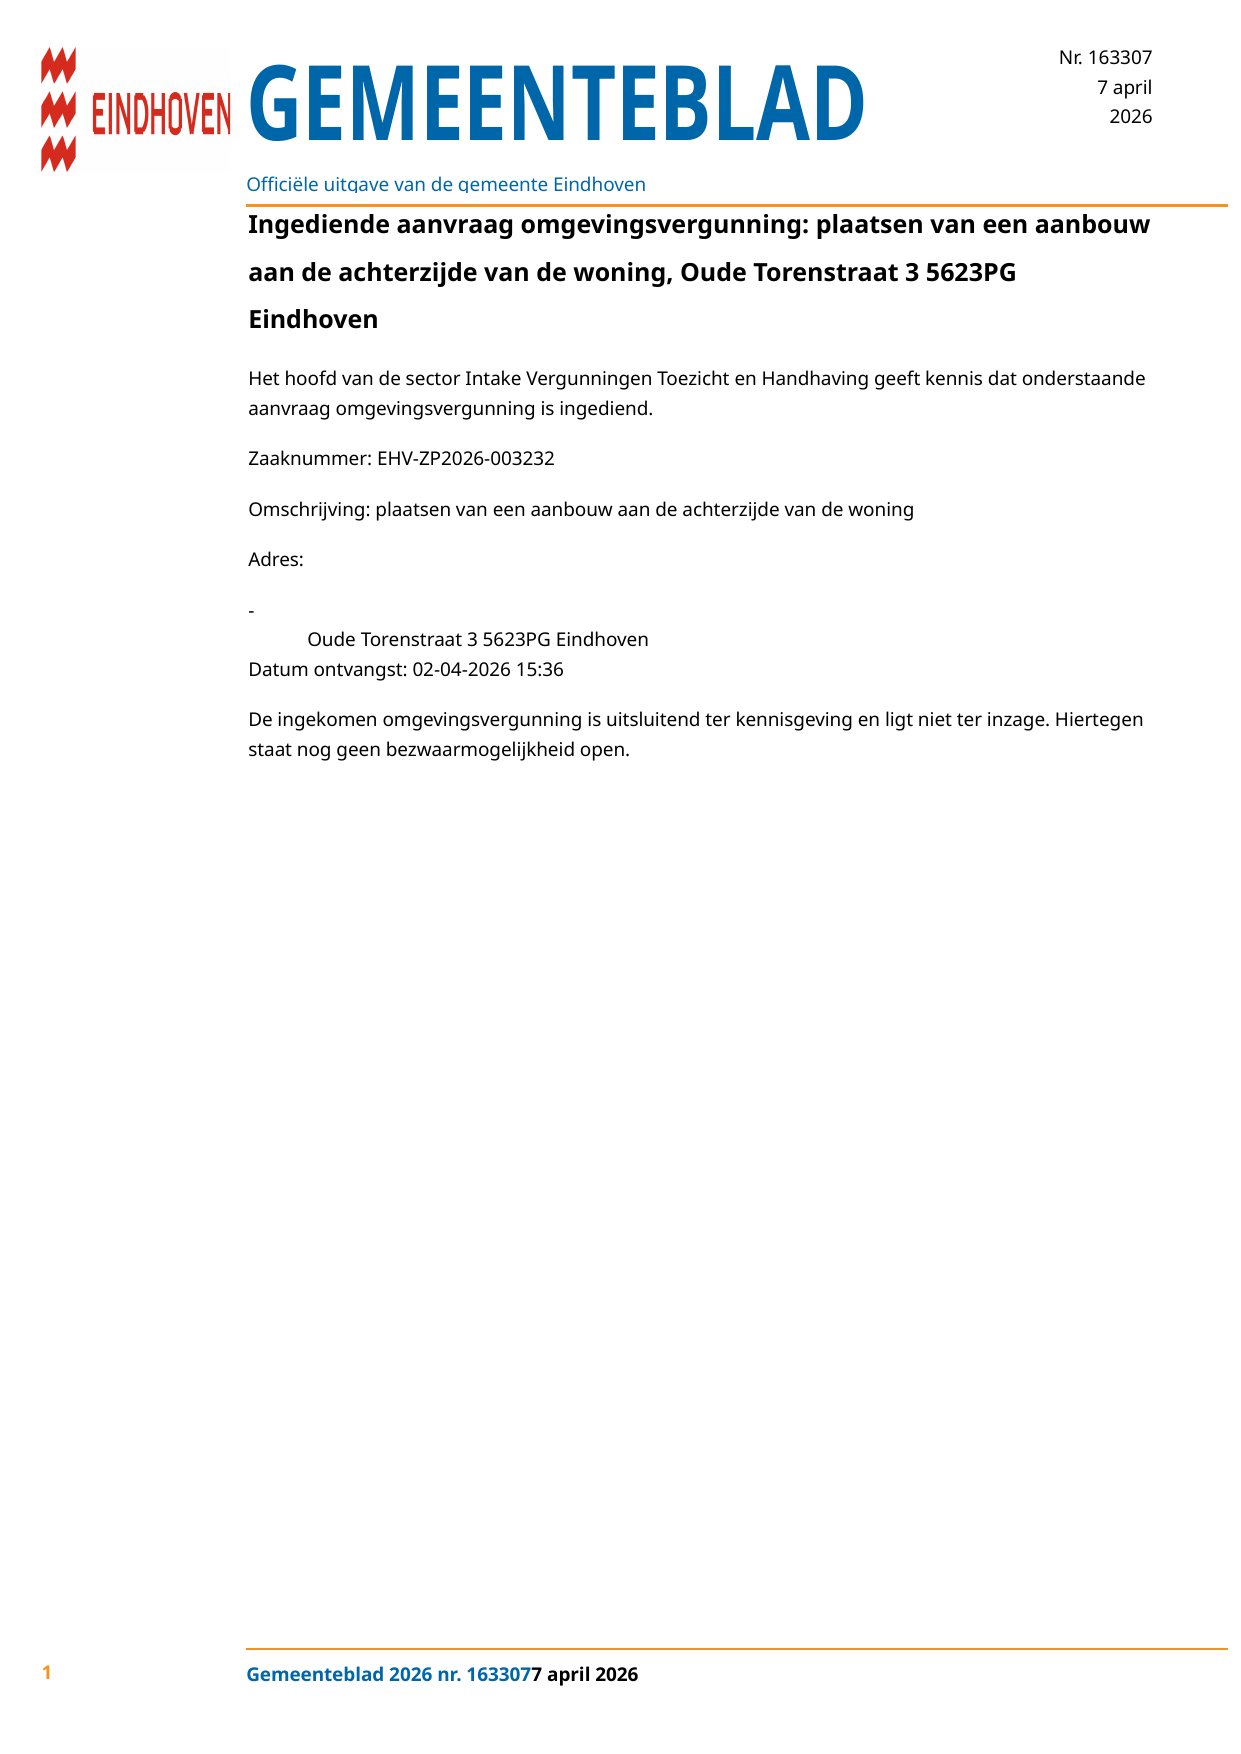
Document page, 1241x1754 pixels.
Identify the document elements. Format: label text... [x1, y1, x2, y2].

text Omschrijving: plaatsen van een aanbouw aan de achterzijde van de woning [248, 496, 1152, 522]
text Ingediende aanvraag omgevingsvergunning: plaatsen van een aanbouw aan de achterzijde van de woning, Oude Torenstraat 3 5623PG Eindhoven [248, 207, 1152, 336]
text Datum ontvangst: 02-04-2026 15:36 [248, 656, 1152, 682]
text Zaaknummer: EHV-ZP2026-003232 [248, 446, 1152, 471]
text Het hoofd van de sector Intake Vergunningen Toezicht en Handhaving geeft kennis dat onderstaande aanvraag omgevingsvergunning is ingediend. [248, 366, 1152, 421]
text Adres: [248, 546, 1152, 572]
list Oude Torenstraat 3 5623PG Eindhoven [248, 626, 1152, 652]
picture [41, 47, 231, 172]
text De ingekomen omgevingsvergunning is uitsluitend ter kennisgeving en ligt niet ter inzage. Hiertegen staat nog geen bezwaarmogelijkheid open. [248, 706, 1152, 762]
